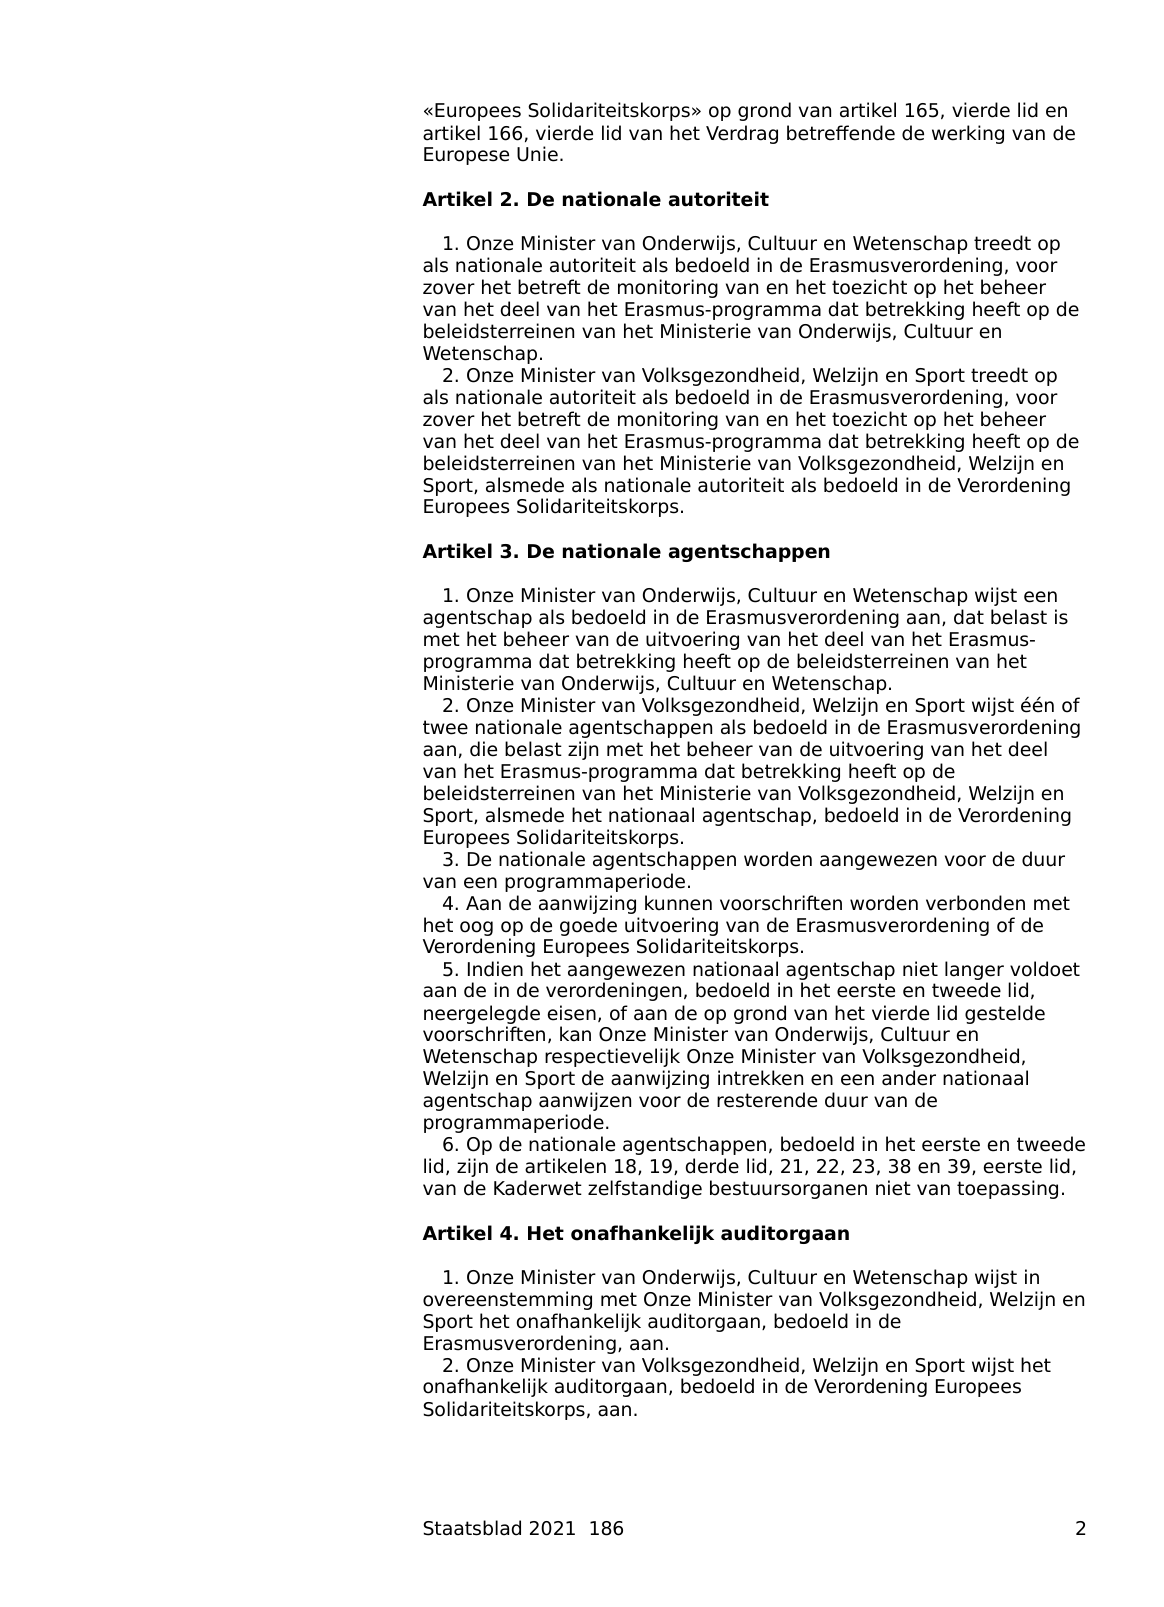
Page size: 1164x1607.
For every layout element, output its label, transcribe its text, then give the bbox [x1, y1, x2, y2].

text 2. Onze Minister van Volksgezondheid, Welzijn en Sport treedt op als nationale autoriteit als bedoeld in de Erasmusverordening, voor zover het betreft de monitoring van en het toezicht op het beheer van het deel van het Erasmus-programma dat betrekking heeft op de beleidsterreinen van het Ministerie van Volksgezondheid, Welzijn en Sport, alsmede als nationale autoriteit als bedoeld in de Verordening Europees Solidariteitskorps. [422, 364, 1087, 518]
text 5. Indien het aangewezen nationaal agentschap niet langer voldoet aan de in de verordeningen, bedoeld in het eerste en tweede lid, neergelegde eisen, of aan de op grond van het vierde lid gestelde voorschriften, kan Onze Minister van Onderwijs, Cultuur en Wetenschap respectievelijk Onze Minister van Volksgezondheid, Welzijn en Sport de aanwijzing intrekken en een ander nationaal agentschap aanwijzen voor de resterende duur van de programmaperiode. [422, 958, 1087, 1134]
subtitle Artikel 2. De nationale autoriteit [422, 188, 1087, 211]
text 1. Onze Minister van Onderwijs, Cultuur en Wetenschap treedt op als nationale autoriteit als bedoeld in de Erasmusverordening, voor zover het betreft de monitoring van en het toezicht op het beheer van het deel van het Erasmus-programma dat betrekking heeft op de beleidsterreinen van het Ministerie van Onderwijs, Cultuur en Wetenschap. [422, 233, 1087, 364]
subtitle Artikel 4. Het onafhankelijk auditorgaan [422, 1222, 1087, 1244]
subtitle Artikel 3. De nationale agentschappen [422, 541, 1087, 563]
text 2. Onze Minister van Volksgezondheid, Welzijn en Sport wijst één of twee nationale agentschappen als bedoeld in de Erasmusverordening aan, die belast zijn met het beheer van de uitvoering van het deel van het Erasmus-programma dat betrekking heeft op de beleidsterreinen van het Ministerie van Volksgezondheid, Welzijn en Sport, alsmede het nationaal agentschap, bedoeld in de Verordening Europees Solidariteitskorps. [422, 695, 1087, 848]
text 3. De nationale agentschappen worden aangewezen voor de duur van een programmaperiode. [422, 848, 1087, 892]
text 6. Op de nationale agentschappen, bedoeld in het eerste en tweede lid, zijn de artikelen 18, 19, derde lid, 21, 22, 23, 38 en 39, eerste lid, van de Kaderwet zelfstandige bestuursorganen niet van toepassing. [422, 1134, 1087, 1200]
text «Europees Solidariteitskorps» op grond van artikel 165, vierde lid en artikel 166, vierde lid van het Verdrag betreffende de werking van de Europese Unie. [422, 100, 1087, 166]
text 4. Aan de aanwijzing kunnen voorschriften worden verbonden met het oog op de goede uitvoering van de Erasmusverordening of de Verordening Europees Solidariteitskorps. [422, 892, 1087, 958]
text 1. Onze Minister van Onderwijs, Cultuur en Wetenschap wijst in overeenstemming met Onze Minister van Volksgezondheid, Welzijn en Sport het onafhankelijk auditorgaan, bedoeld in de Erasmusverordening, aan. [422, 1267, 1087, 1354]
text 1. Onze Minister van Onderwijs, Cultuur en Wetenschap wijst een agentschap als bedoeld in de Erasmusverordening aan, dat belast is met het beheer van de uitvoering van het deel van het Erasmus-programma dat betrekking heeft op de beleidsterreinen van het Ministerie van Onderwijs, Cultuur en Wetenschap. [422, 585, 1087, 695]
text 2. Onze Minister van Volksgezondheid, Welzijn en Sport wijst het onafhankelijk auditorgaan, bedoeld in de Verordening Europees Solidariteitskorps, aan. [422, 1354, 1087, 1420]
